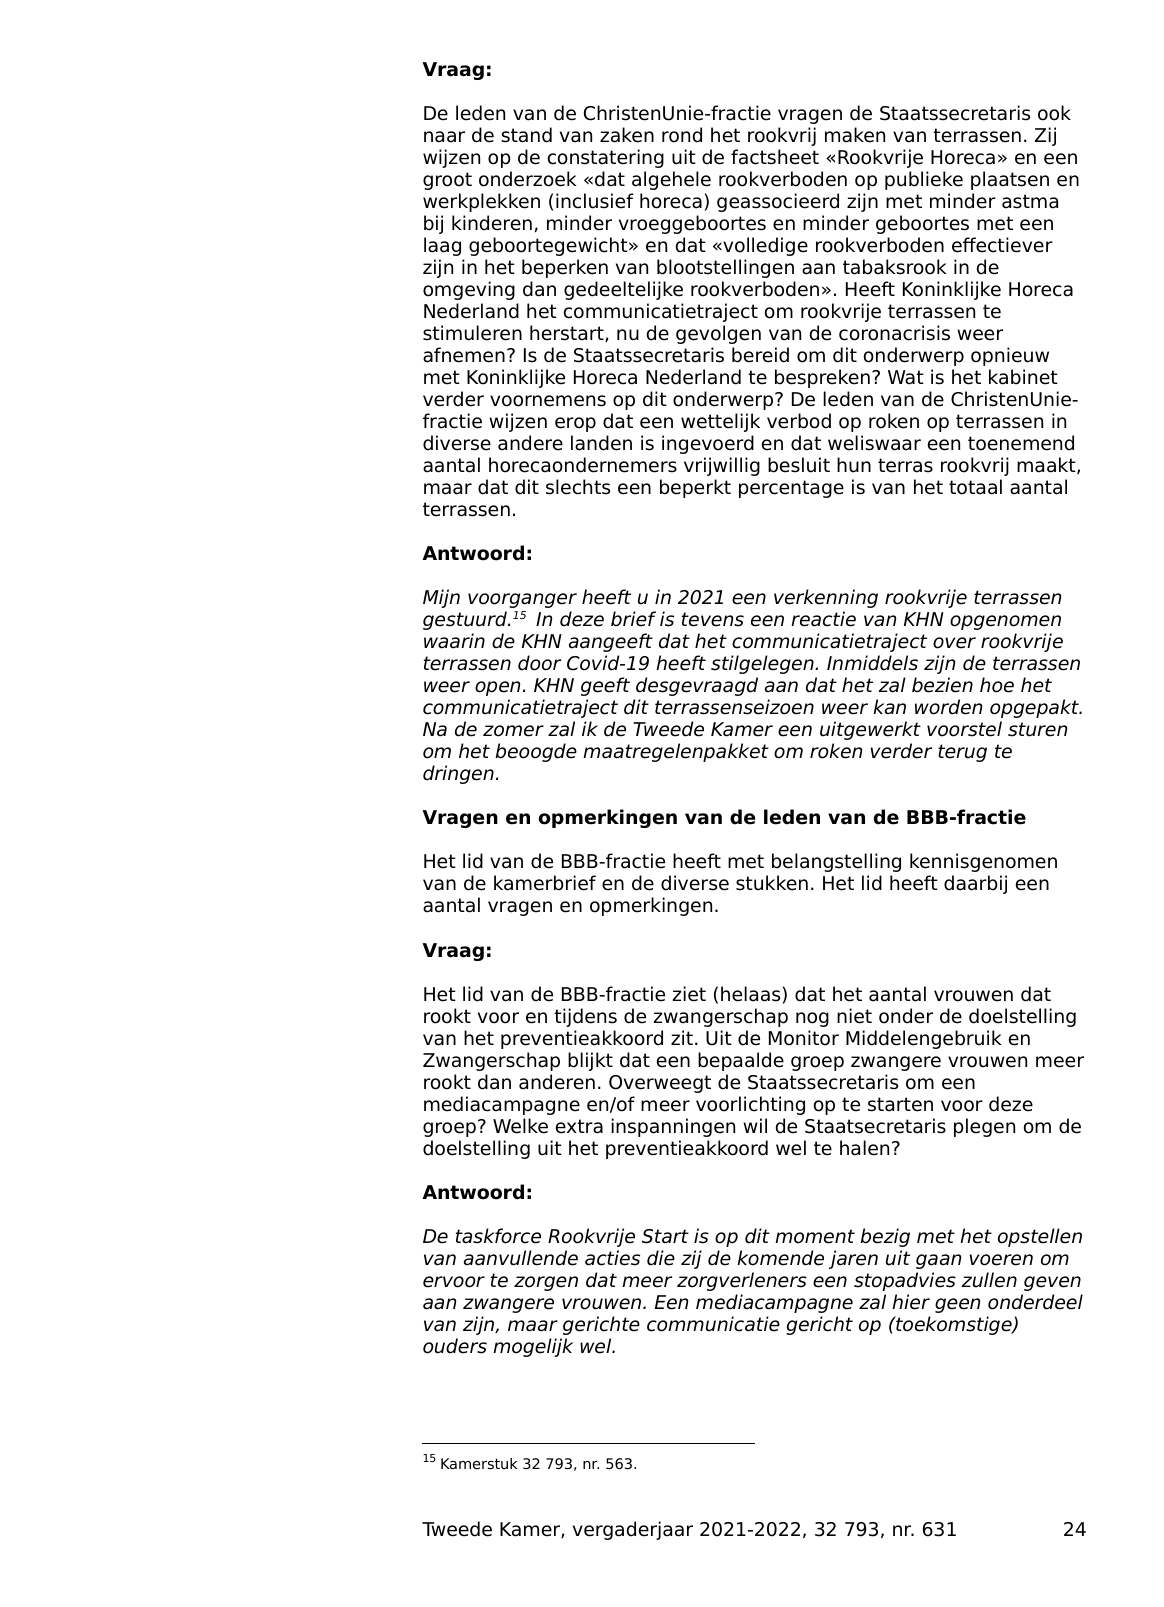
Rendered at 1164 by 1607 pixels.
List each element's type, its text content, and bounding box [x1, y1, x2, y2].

text Het lid van de BBB-fractie ziet (helaas) dat het aantal vrouwen dat rookt voor en tijdens de zwangerschap nog niet onder de doelstelling van het preventieakkoord zit. Uit de Monitor Middelengebruik en Zwangerschap blijkt dat een bepaalde groep zwangere vrouwen meer rookt dan anderen. Overweegt de Staatssecretaris om een mediacampagne en/of meer voorlichting op te starten voor deze groep? Welke extra inspanningen wil de Staatsecretaris plegen om de doelstelling uit het preventieakkoord wel te halen? [422, 984, 1087, 1159]
subtitle Vraag: [422, 59, 1087, 81]
text Kamerstuk 32 793, nr. 563. [422, 1452, 1087, 1474]
text De taskforce Rookvrije Start is op dit moment bezig met het opstellen van aanvullende acties die zij de komende jaren uit gaan voeren om ervoor te zorgen dat meer zorgverleners een stopadvies zullen geven aan zwangere vrouwen. Een mediacampagne zal hier geen onderdeel van zijn, maar gerichte communicatie gericht op (toekomstige) ouders mogelijk wel. [422, 1226, 1087, 1358]
text Mijn voorganger heeft u in 2021 een verkenning rookvrije terrassen gestuurd. In deze brief is tevens een reactie van KHN opgenomen waarin de KHN aangeeft dat het communicatietraject over rookvrije terrassen door Covid-19 heeft stilgelegen. Inmiddels zijn de terrassen weer open. KHN geeft desgevraagd aan dat het zal bezien hoe het communicatietraject dit terrassenseizoen weer kan worden opgepakt. Na de zomer zal ik de Tweede Kamer een uitgewerkt voorstel sturen om het beoogde maatregelenpakket om roken verder terug te dringen. [422, 587, 1087, 785]
subtitle Vragen en opmerkingen van de leden van de BBB-fractie [422, 807, 1087, 829]
text De leden van de ChristenUnie-fractie vragen de Staatssecretaris ook naar de stand van zaken rond het rookvrij maken van terrassen. Zij wijzen op de constatering uit de factsheet «Rookvrije Horeca» en een groot onderzoek «dat algehele rookverboden op publieke plaatsen en werkplekken (inclusief horeca) geassocieerd zijn met minder astma bij kinderen, minder vroeggeboortes en minder geboortes met een laag geboortegewicht» en dat «volledige rookverboden effectiever zijn in het beperken van blootstellingen aan tabaksrook in de omgeving dan gedeeltelijke rookverboden». Heeft Koninklijke Horeca Nederland het communicatietraject om rookvrije terrassen te stimuleren herstart, nu de gevolgen van de coronacrisis weer afnemen? Is de Staatssecretaris bereid om dit onderwerp opnieuw met Koninklijke Horeca Nederland te bespreken? Wat is het kabinet verder voornemens op dit onderwerp? De leden van de ChristenUnie-fractie wijzen erop dat een wettelijk verbod op roken op terrassen in diverse andere landen is ingevoerd en dat weliswaar een toenemend aantal horecaondernemers vrijwillig besluit hun terras rookvrij maakt, maar dat dit slechts een beperkt percentage is van het totaal aantal terrassen. [422, 103, 1087, 521]
subtitle Antwoord: [422, 543, 1087, 565]
subtitle Vraag: [422, 939, 1087, 961]
text Het lid van de BBB-fractie heeft met belangstelling kennisgenomen van de kamerbrief en de diverse stukken. Het lid heeft daarbij een aantal vragen en opmerkingen. [422, 851, 1087, 917]
subtitle Antwoord: [422, 1182, 1087, 1204]
